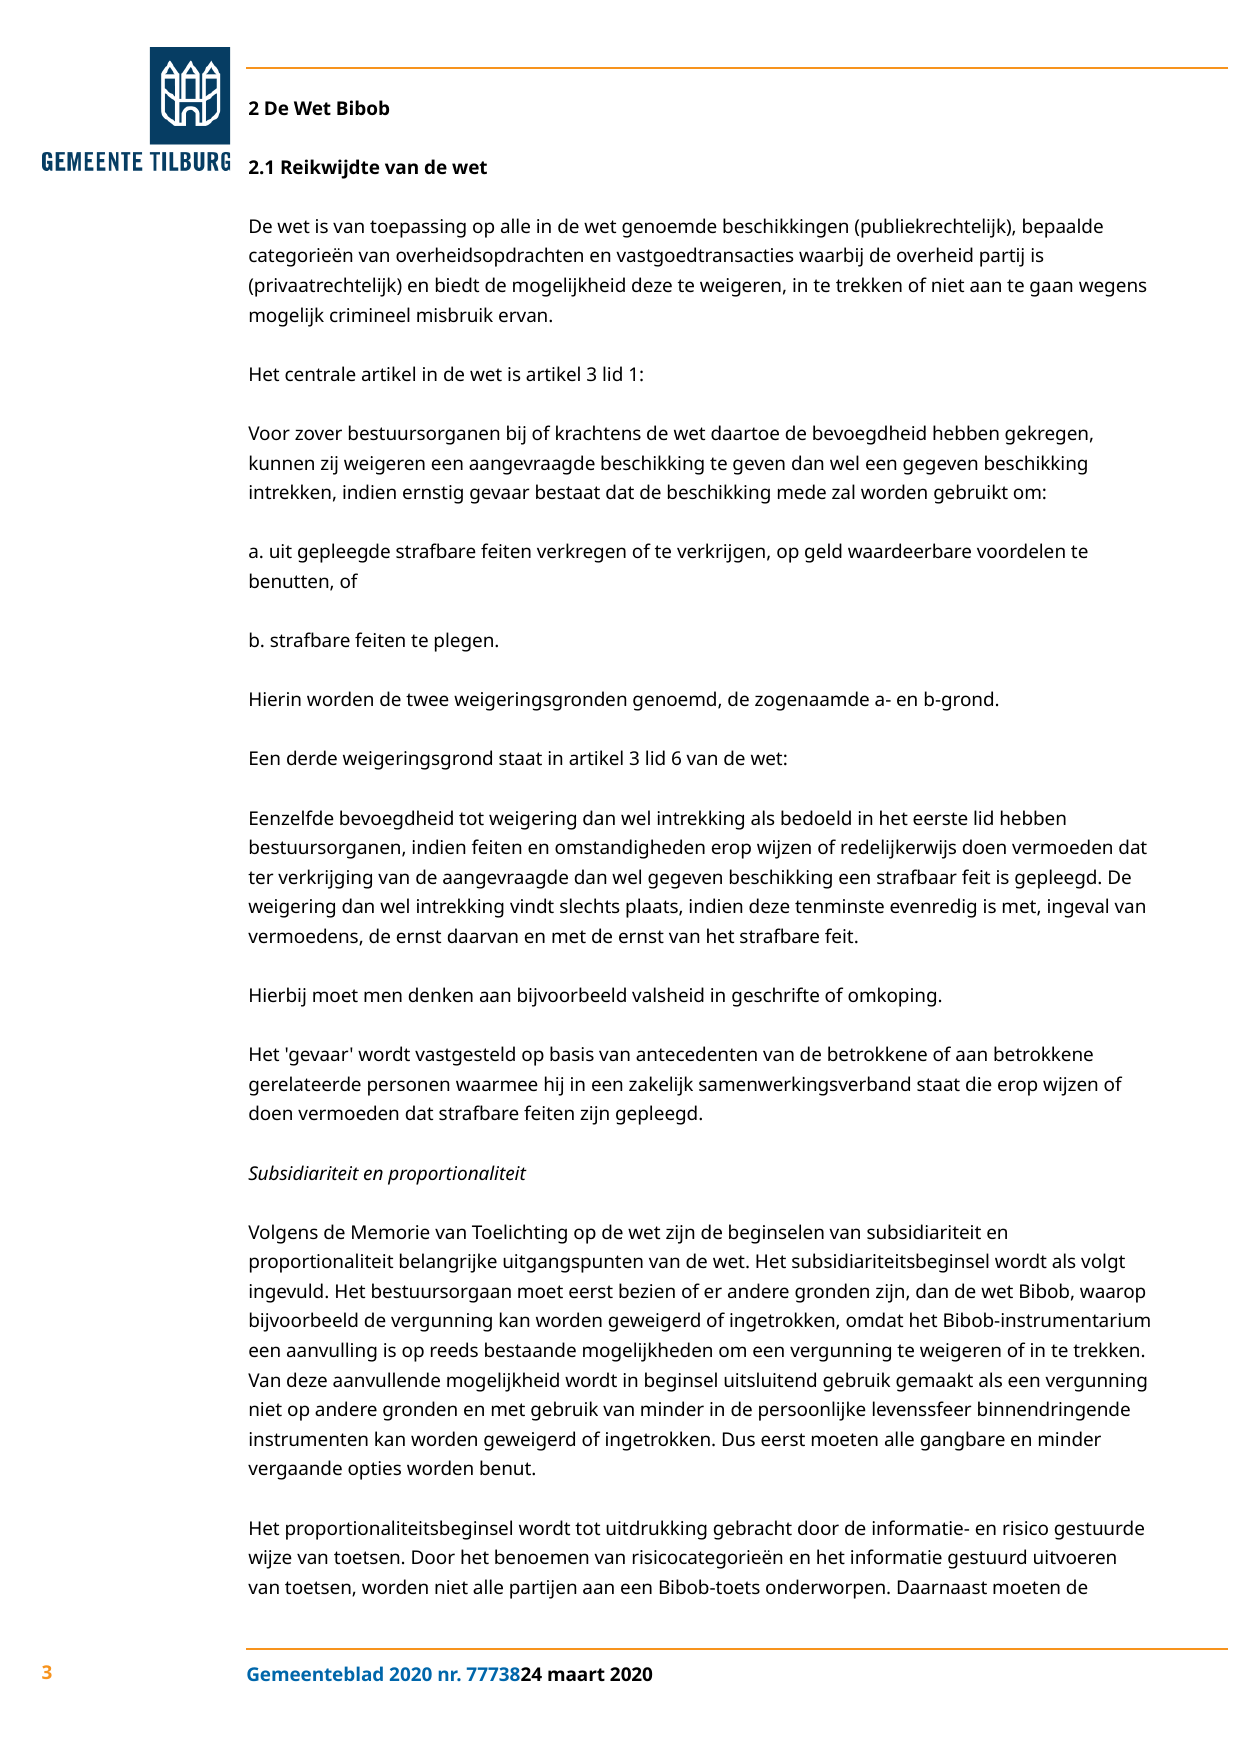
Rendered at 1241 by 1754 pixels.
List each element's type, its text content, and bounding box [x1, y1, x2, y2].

text Het proportionaliteitsbeginsel wordt tot uitdrukking gebracht door de informatie- en risico gestuurde wijze van toetsen. Door het benoemen van risicocategorieën en het informatie gestuurd uitvoeren van toetsen, worden niet alle partijen aan een Bibob-toets onderworpen. Daarnaast moeten de [248, 1515, 1152, 1600]
text b. strafbare feiten te plegen. [248, 627, 1152, 653]
text Het 'gevaar' wordt vastgesteld op basis van antecedenten van de betrokkene of aan betrokkene gerelateerde personen waarmee hij in een zakelijk samenwerkingsverband staat die erop wijzen of doen vermoeden dat strafbare feiten zijn gepleegd. [248, 1041, 1152, 1126]
text Voor zover bestuursorganen bij of krachtens de wet daartoe de bevoegdheid hebben gekregen, kunnen zij weigeren een aangevraagde beschikking te geven dan wel een gegeven beschikking intrekken, indien ernstig gevaar bestaat dat de beschikking mede zal worden gebruikt om: [248, 420, 1152, 505]
text 2 De Wet Bibob [248, 95, 1152, 121]
text Volgens de Memorie van Toelichting op de wet zijn de beginselen van subsidiariteit en proportionaliteit belangrijke uitgangspunten van de wet. Het subsidiariteitsbeginsel wordt als volgt ingevuld. Het bestuursorgaan moet eerst bezien of er andere gronden zijn, dan de wet Bibob, waarop bijvoorbeeld de vergunning kan worden geweigerd of ingetrokken, omdat het Bibob-instrumentarium een aanvulling is op reeds bestaande mogelijkheden om een vergunning te weigeren of in te trekken. Van deze aanvullende mogelijkheid wordt in beginsel uitsluitend gebruik gemaakt als een vergunning niet op andere gronden en met gebruik van minder in de persoonlijke levenssfeer binnendringende instrumenten kan worden geweigerd of ingetrokken. Dus eerst moeten alle gangbare en minder vergaande opties worden benut. [248, 1219, 1152, 1481]
text De wet is van toepassing op alle in de wet genoemde beschikkingen (publiekrechtelijk), bepaalde categorieën van overheidsopdrachten en vastgoedtransacties waarbij de overheid partij is (privaatrechtelijk) en biedt de mogelijkheid deze te weigeren, in te trekken of niet aan te gaan wegens mogelijk crimineel misbruik ervan. [248, 213, 1152, 328]
text Hierbij moet men denken aan bijvoorbeeld valsheid in geschrifte of omkoping. [248, 982, 1152, 1008]
text Een derde weigeringsgrond staat in artikel 3 lid 6 van de wet: [248, 746, 1152, 771]
text 2.1 Reikwijdte van de wet [248, 154, 1152, 180]
text a. uit gepleegde strafbare feiten verkregen of te verkrijgen, op geld waardeerbare voordelen te benutten, of [248, 538, 1152, 594]
text Het centrale artikel in de wet is artikel 3 lid 1: [248, 361, 1152, 387]
text Subsidiariteit en proportionaliteit [248, 1160, 1152, 1186]
text Eenzelfde bevoegdheid tot weigering dan wel intrekking als bedoeld in het eerste lid hebben bestuursorganen, indien feiten en omstandigheden erop wijzen of redelijkerwijs doen vermoeden dat ter verkrijging van de aangevraagde dan wel gegeven beschikking een strafbaar feit is gepleegd. De weigering dan wel intrekking vindt slechts plaats, indien deze tenminste evenredig is met, ingeval van vermoedens, de ernst daarvan en met de ernst van het strafbare feit. [248, 805, 1152, 949]
picture [41, 47, 231, 172]
text Hierin worden de twee weigeringsgronden genoemd, de zogenaamde a- en b-grond. [248, 686, 1152, 712]
